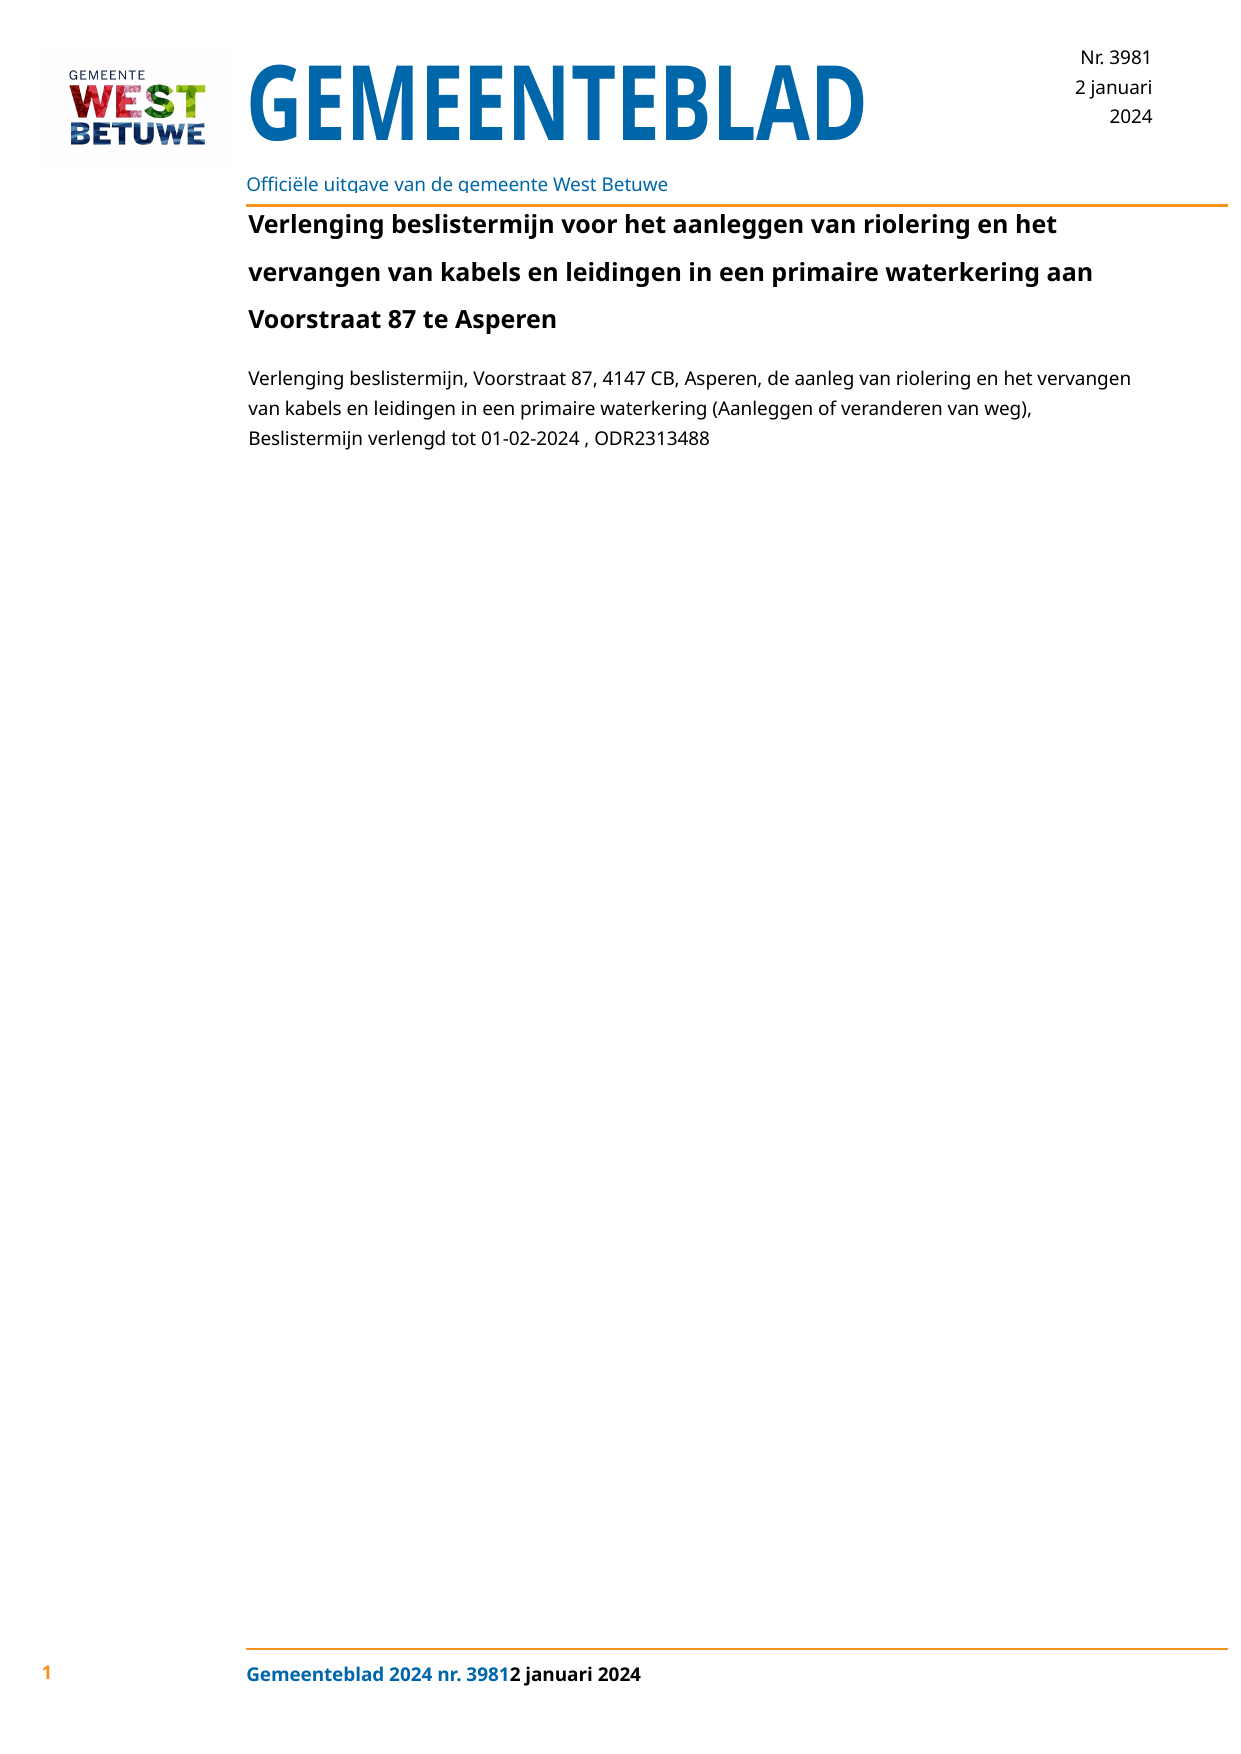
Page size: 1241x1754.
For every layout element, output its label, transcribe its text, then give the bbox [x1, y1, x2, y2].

text Verlenging beslistermijn, Voorstraat 87, 4147 CB, Asperen, de aanleg van riolering en het vervangen van kabels en leidingen in een primaire waterkering (Aanleggen of veranderen van weg), Beslistermijn verlengd tot 01-02-2024 , ODR2313488 [248, 366, 1152, 450]
text Verlenging beslistermijn voor het aanleggen van riolering en het vervangen van kabels en leidingen in een primaire waterkering aan Voorstraat 87 te Asperen [248, 207, 1152, 336]
picture [41, 47, 231, 172]
